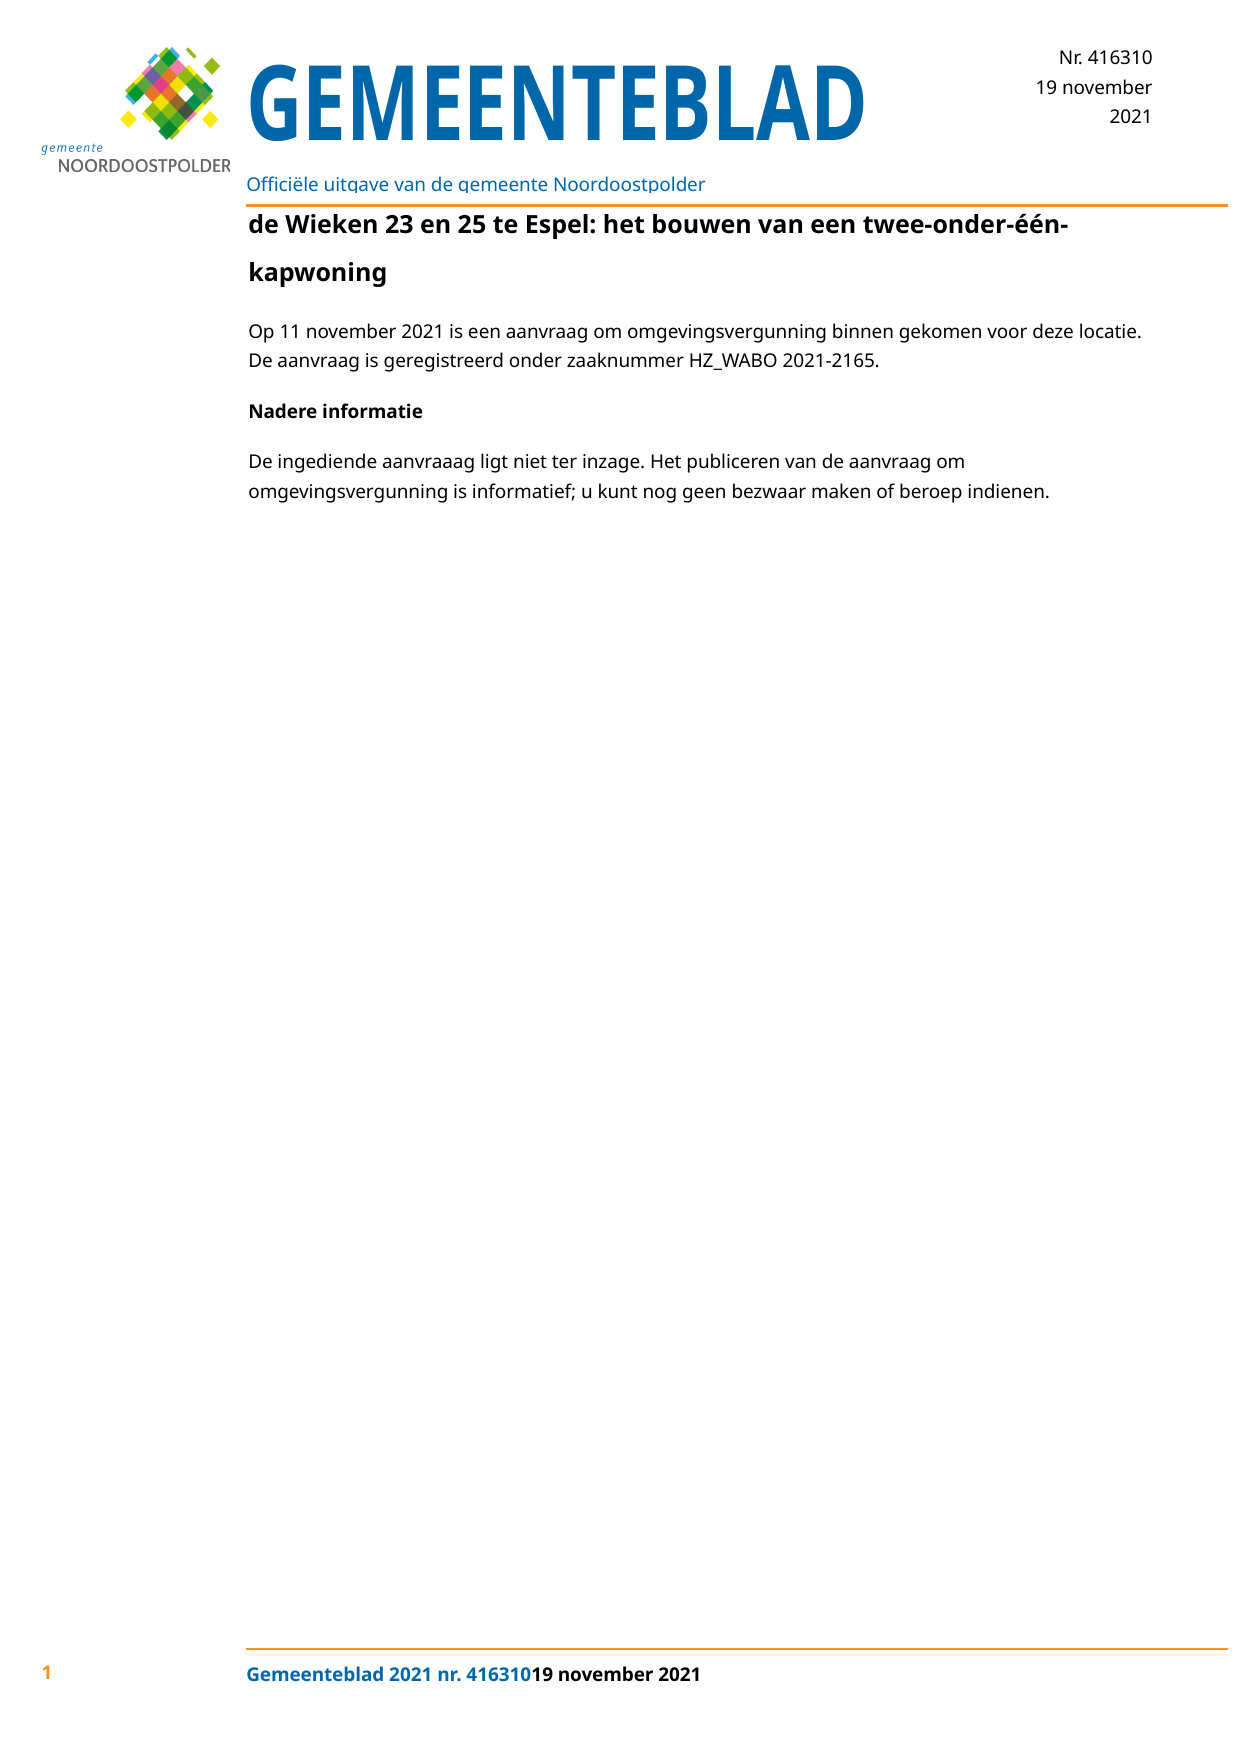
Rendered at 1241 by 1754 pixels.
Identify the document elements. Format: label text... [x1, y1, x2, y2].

picture [41, 47, 231, 172]
text De ingediende aanvraaag ligt niet ter inzage. Het publiceren van de aanvraag om omgevingsvergunning is informatief; u kunt nog geen bezwaar maken of beroep indienen. [248, 448, 1152, 504]
text Nadere informatie [248, 398, 1152, 424]
text Op 11 november 2021 is een aanvraag om omgevingsvergunning binnen gekomen voor deze locatie. De aanvraag is geregistreerd onder zaaknummer HZ_WABO 2021-2165. [248, 318, 1152, 373]
text de Wieken 23 en 25 te Espel: het bouwen van een twee-onder-één-kapwoning [248, 207, 1152, 288]
